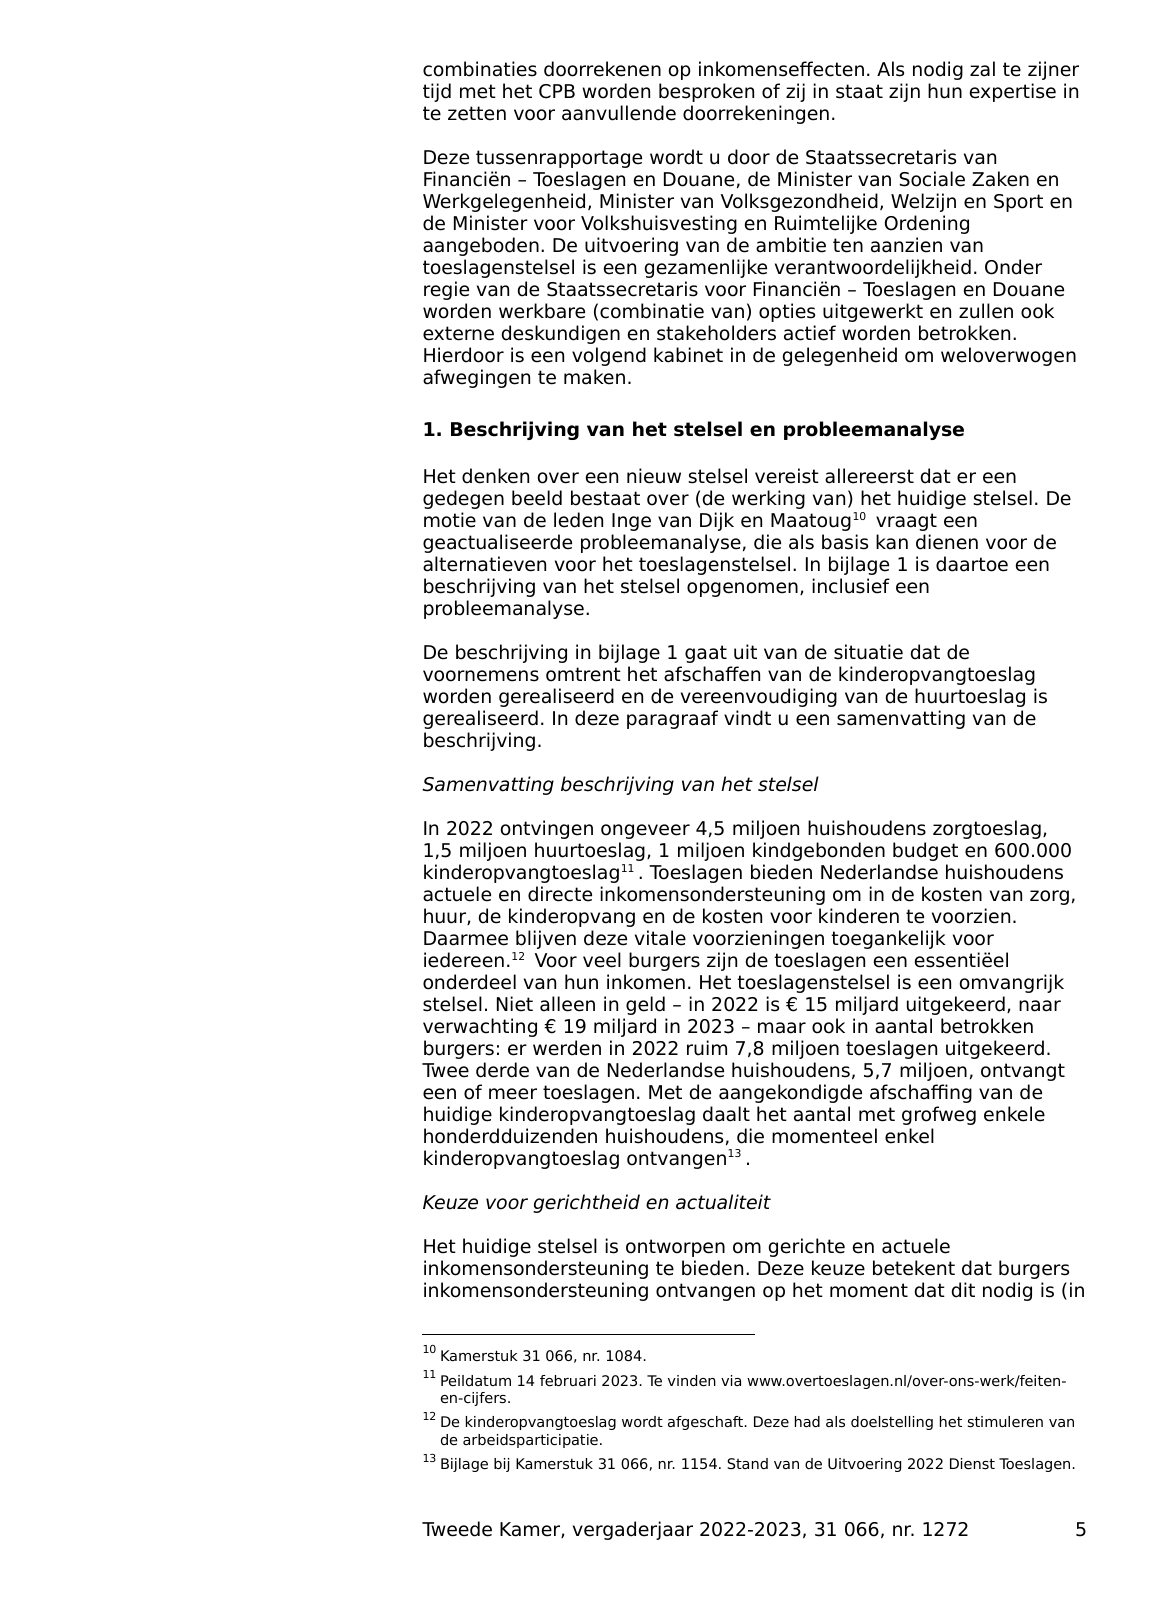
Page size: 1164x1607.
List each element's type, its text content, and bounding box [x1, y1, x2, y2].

subtitle 1. Beschrijving van het stelsel en probleemanalyse [422, 419, 1087, 441]
text Kamerstuk 31 066, nr. 1084. [422, 1343, 1087, 1366]
text combinaties doorrekenen op inkomenseffecten. Als nodig zal te zijner tijd met het CPB worden besproken of zij in staat zijn hun expertise in te zetten voor aanvullende doorrekeningen. [422, 59, 1087, 125]
text De kinderopvangtoeslag wordt afgeschaft. Deze had als doelstelling het stimuleren van de arbeidsparticipatie. [422, 1410, 1087, 1449]
text Deze tussenrapportage wordt u door de Staatssecretaris van Financiën – Toeslagen en Douane, de Minister van Sociale Zaken en Werkgelegenheid, Minister van Volksgezondheid, Welzijn en Sport en de Minister voor Volkshuisvesting en Ruimtelijke Ordening aangeboden. De uitvoering van de ambitie ten aanzien van toeslagenstelsel is een gezamenlijke verantwoordelijkheid. Onder regie van de Staatssecretaris voor Financiën – Toeslagen en Douane worden werkbare (combinatie van) opties uitgewerkt en zullen ook externe deskundigen en stakeholders actief worden betrokken. Hierdoor is een volgend kabinet in de gelegenheid om weloverwogen afwegingen te maken. [422, 147, 1087, 389]
subtitle Samenvatting beschrijving van het stelsel [422, 774, 1087, 796]
text Peildatum 14 februari 2023. Te vinden via www.overtoeslagen.nl/over-ons-werk/feiten-en-cijfers. [422, 1368, 1087, 1407]
subtitle Keuze voor gerichtheid en actualiteit [422, 1192, 1087, 1214]
text Bijlage bij Kamerstuk 31 066, nr. 1154. Stand van de Uitvoering 2022 Dienst Toeslagen. [422, 1452, 1087, 1474]
text De beschrijving in bijlage 1 gaat uit van de situatie dat de voornemens omtrent het afschaffen van de kinderopvangtoeslag worden gerealiseerd en de vereenvoudiging van de huurtoeslag is gerealiseerd. In deze paragraaf vindt u een samenvatting van de beschrijving. [422, 642, 1087, 752]
text In 2022 ontvingen ongeveer 4,5 miljoen huishoudens zorgtoeslag, 1,5 miljoen huurtoeslag, 1 miljoen kindgebonden budget en 600.000 kinderopvangtoeslag. Toeslagen bieden Nederlandse huishoudens actuele en directe inkomensondersteuning om in de kosten van zorg, huur, de kinderopvang en de kosten voor kinderen te voorzien. Daarmee blijven deze vitale voorzieningen toegankelijk voor iedereen. Voor veel burgers zijn de toeslagen een essentiëel onderdeel van hun inkomen. Het toeslagenstelsel is een omvangrijk stelsel. Niet alleen in geld – in 2022 is € 15 miljard uitgekeerd, naar verwachting € 19 miljard in 2023 – maar ook in aantal betrokken burgers: er werden in 2022 ruim 7,8 miljoen toeslagen uitgekeerd. Twee derde van de Nederlandse huishoudens, 5,7 miljoen, ontvangt een of meer toeslagen. Met de aangekondigde afschaffing van de huidige kinderopvangtoeslag daalt het aantal met grofweg enkele honderdduizenden huishoudens, die momenteel enkel kinderopvangtoeslag ontvangen. [422, 818, 1087, 1170]
text Het huidige stelsel is ontworpen om gerichte en actuele inkomensondersteuning te bieden. Deze keuze betekent dat burgers inkomensondersteuning ontvangen op het moment dat dit nodig is (in [422, 1236, 1087, 1302]
text Het denken over een nieuw stelsel vereist allereerst dat er een gedegen beeld bestaat over (de werking van) het huidige stelsel. De motie van de leden Inge van Dijk en Maatoug vraagt een geactualiseerde probleemanalyse, die als basis kan dienen voor de alternatieven voor het toeslagenstelsel. In bijlage 1 is daartoe een beschrijving van het stelsel opgenomen, inclusief een probleemanalyse. [422, 466, 1087, 620]
